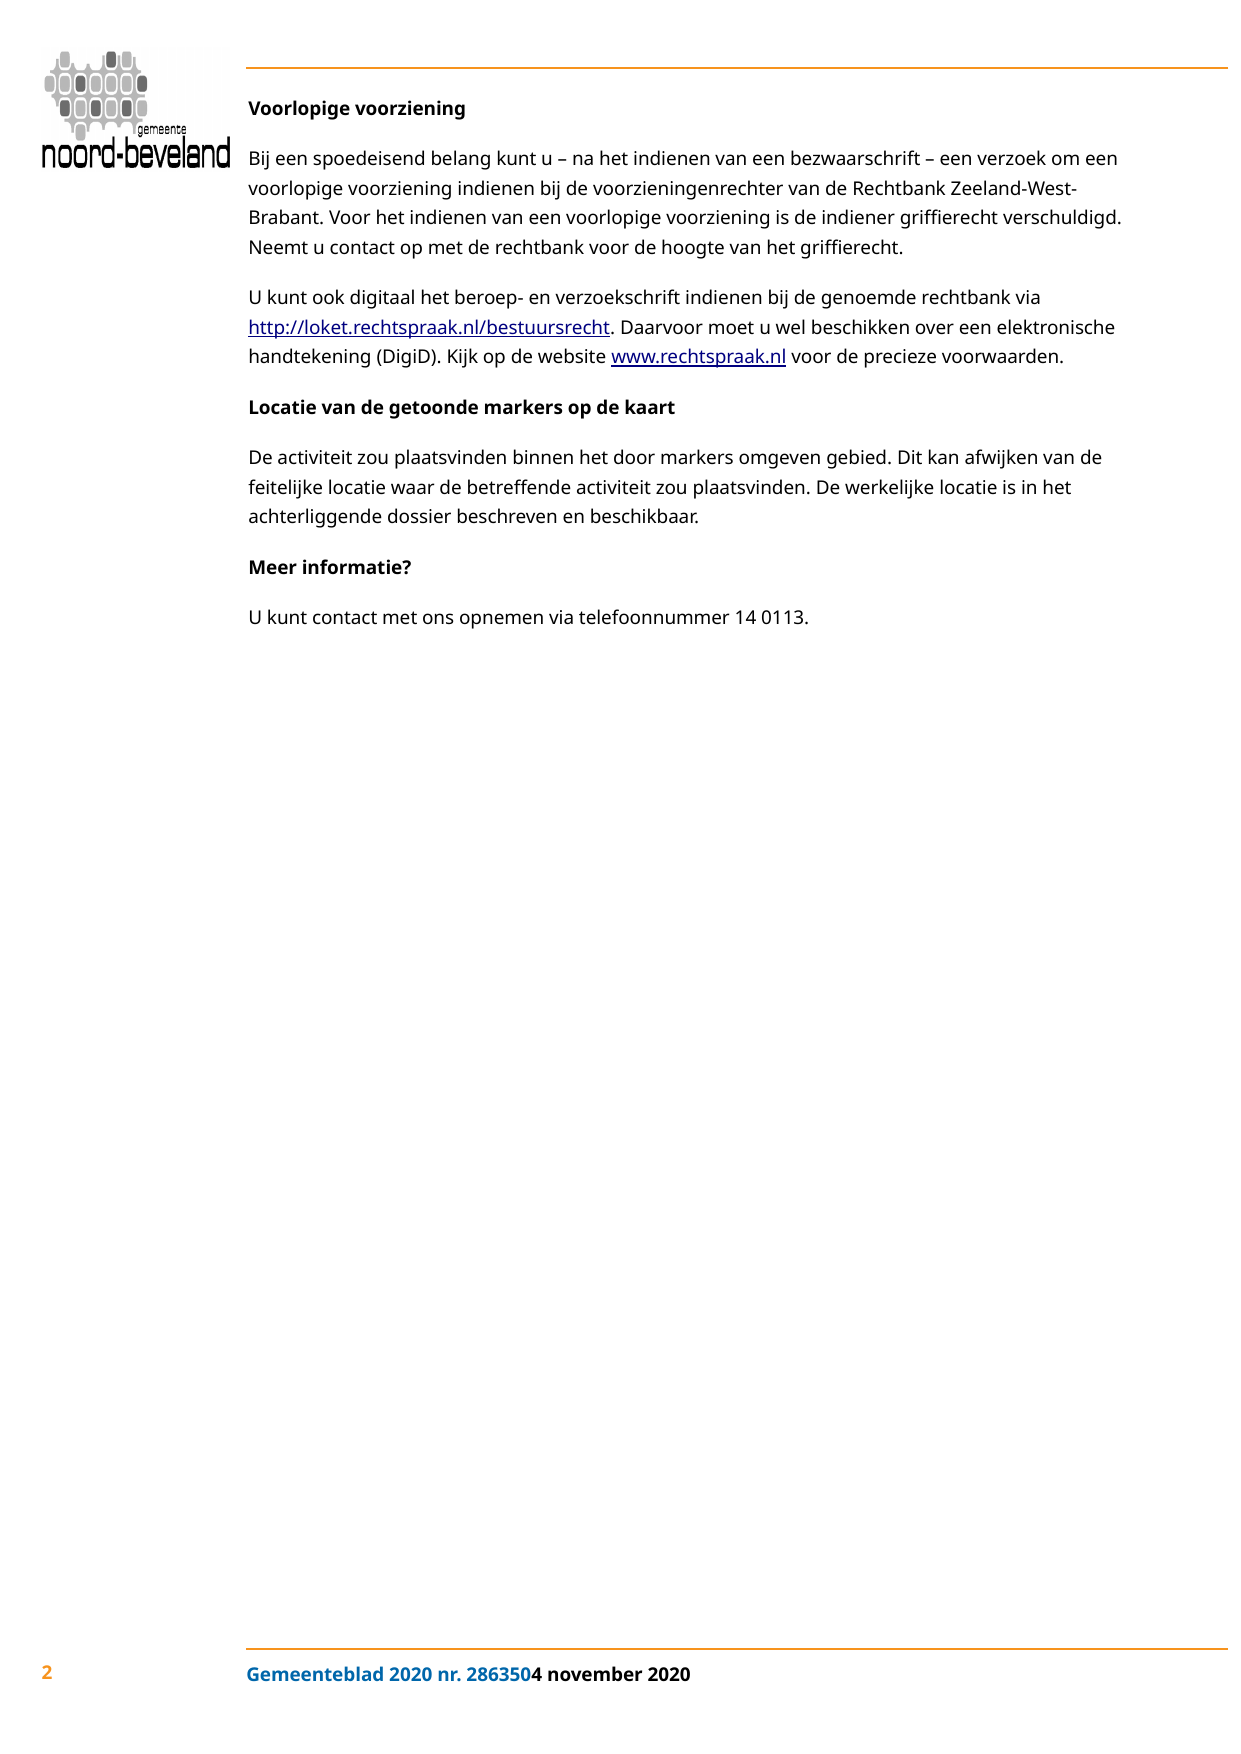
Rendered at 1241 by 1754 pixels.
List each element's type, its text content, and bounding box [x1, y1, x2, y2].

text De activiteit zou plaatsvinden binnen het door markers omgeven gebied. Dit kan afwijken van de feitelijke locatie waar de betreffende activiteit zou plaatsvinden. De werkelijke locatie is in het achterliggende dossier beschreven en beschikbaar. [248, 444, 1152, 529]
text Locatie van de getoonde markers op de kaart [248, 394, 1152, 420]
picture [41, 47, 231, 172]
text U kunt contact met ons opnemen via telefoonnummer 14 0113. [248, 604, 1152, 630]
text Voorlopige voorziening [248, 95, 1152, 121]
text Bij een spoedeisend belang kunt u – na het indienen van een bezwaarschrift – een verzoek om een voorlopige voorziening indienen bij de voorzieningenrechter van de Rechtbank Zeeland-West-Brabant. Voor het indienen van een voorlopige voorziening is de indiener griffierecht verschuldigd. Neemt u contact op met de rechtbank voor de hoogte van het griffierecht. [248, 145, 1152, 260]
text Meer informatie? [248, 554, 1152, 580]
text U kunt ook digitaal het beroep- en verzoekschrift indienen bij de genoemde rechtbank via http://loket.rechtspraak.nl/bestuursrecht. Daarvoor moet u wel beschikken over een elektronische handtekening (DigiD). Kijk op de website www.rechtspraak.nl voor de precieze voorwaarden. [248, 284, 1152, 369]
